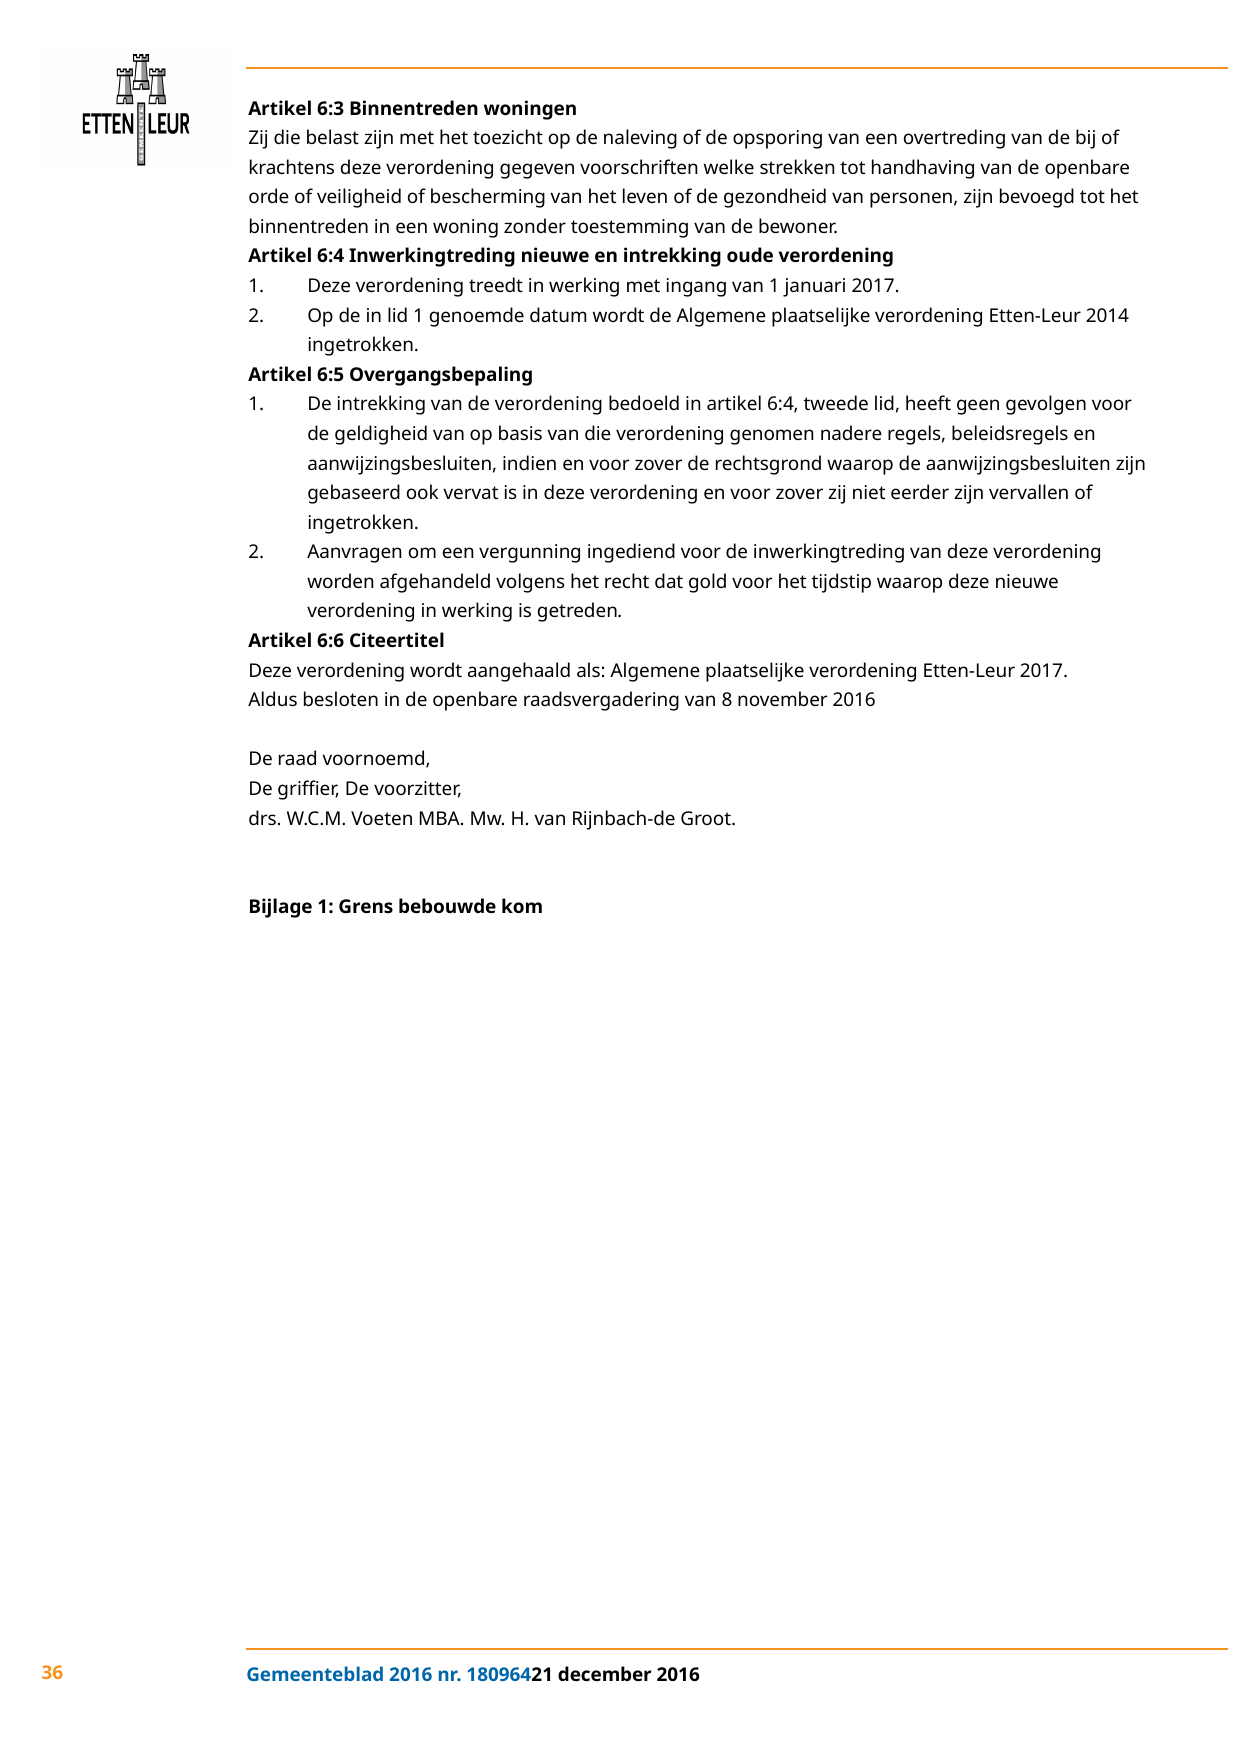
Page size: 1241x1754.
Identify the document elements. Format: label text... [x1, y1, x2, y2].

text Aldus besloten in de openbare raadsvergadering van 8 november 2016 [248, 686, 1152, 712]
text Artikel 6:4 Inwerkingtreding nieuwe en intrekking oude verordening [248, 243, 1152, 268]
text Artikel 6:6 Citeertitel [248, 627, 1152, 653]
list Aanvragen om een vergunning ingediend voor de inwerkingtreding van deze verordening worden afgehandeld volgens het recht dat gold voor het tijdstip waarop deze nieuwe verordening in werking is getreden. [248, 538, 1152, 623]
list De intrekking van de verordening bedoeld in artikel 6:4, tweede lid, heeft geen gevolgen voor de geldigheid van op basis van die verordening genomen nadere regels, beleidsregels en aanwijzingsbesluiten, indien en voor zover de rechtsgrond waarop de aanwijzingsbesluiten zijn gebaseerd ook vervat is in deze verordening en voor zover zij niet eerder zijn vervallen of ingetrokken. [248, 391, 1152, 535]
text Zij die belast zijn met het toezicht op de naleving of de opsporing van een overtreding van de bij of krachtens deze verordening gegeven voorschriften welke strekken tot handhaving van de openbare orde of veiligheid of bescherming van het leven of de gezondheid van personen, zijn bevoegd tot het binnentreden in een woning zonder toestemming van de bewoner. [248, 124, 1152, 239]
list Op de in lid 1 genoemde datum wordt de Algemene plaatselijke verordening Etten-Leur 2014 ingetrokken. [248, 302, 1152, 357]
text Artikel 6:3 Binnentreden woningen [248, 95, 1152, 121]
text Bijlage 1: Grens bebouwde kom [248, 893, 1152, 919]
text drs. W.C.M. Voeten MBA. Mw. H. van Rijnbach-de Groot. [248, 805, 1152, 831]
picture [41, 47, 231, 172]
text De raad voornoemd, [248, 746, 1152, 771]
text Artikel 6:5 Overgangsbepaling [248, 361, 1152, 387]
text De griffier, De voorzitter, [248, 775, 1152, 801]
list Deze verordening treedt in werking met ingang van 1 januari 2017. [248, 272, 1152, 298]
text Deze verordening wordt aangehaald als: Algemene plaatselijke verordening Etten-Leur 2017. [248, 657, 1152, 683]
